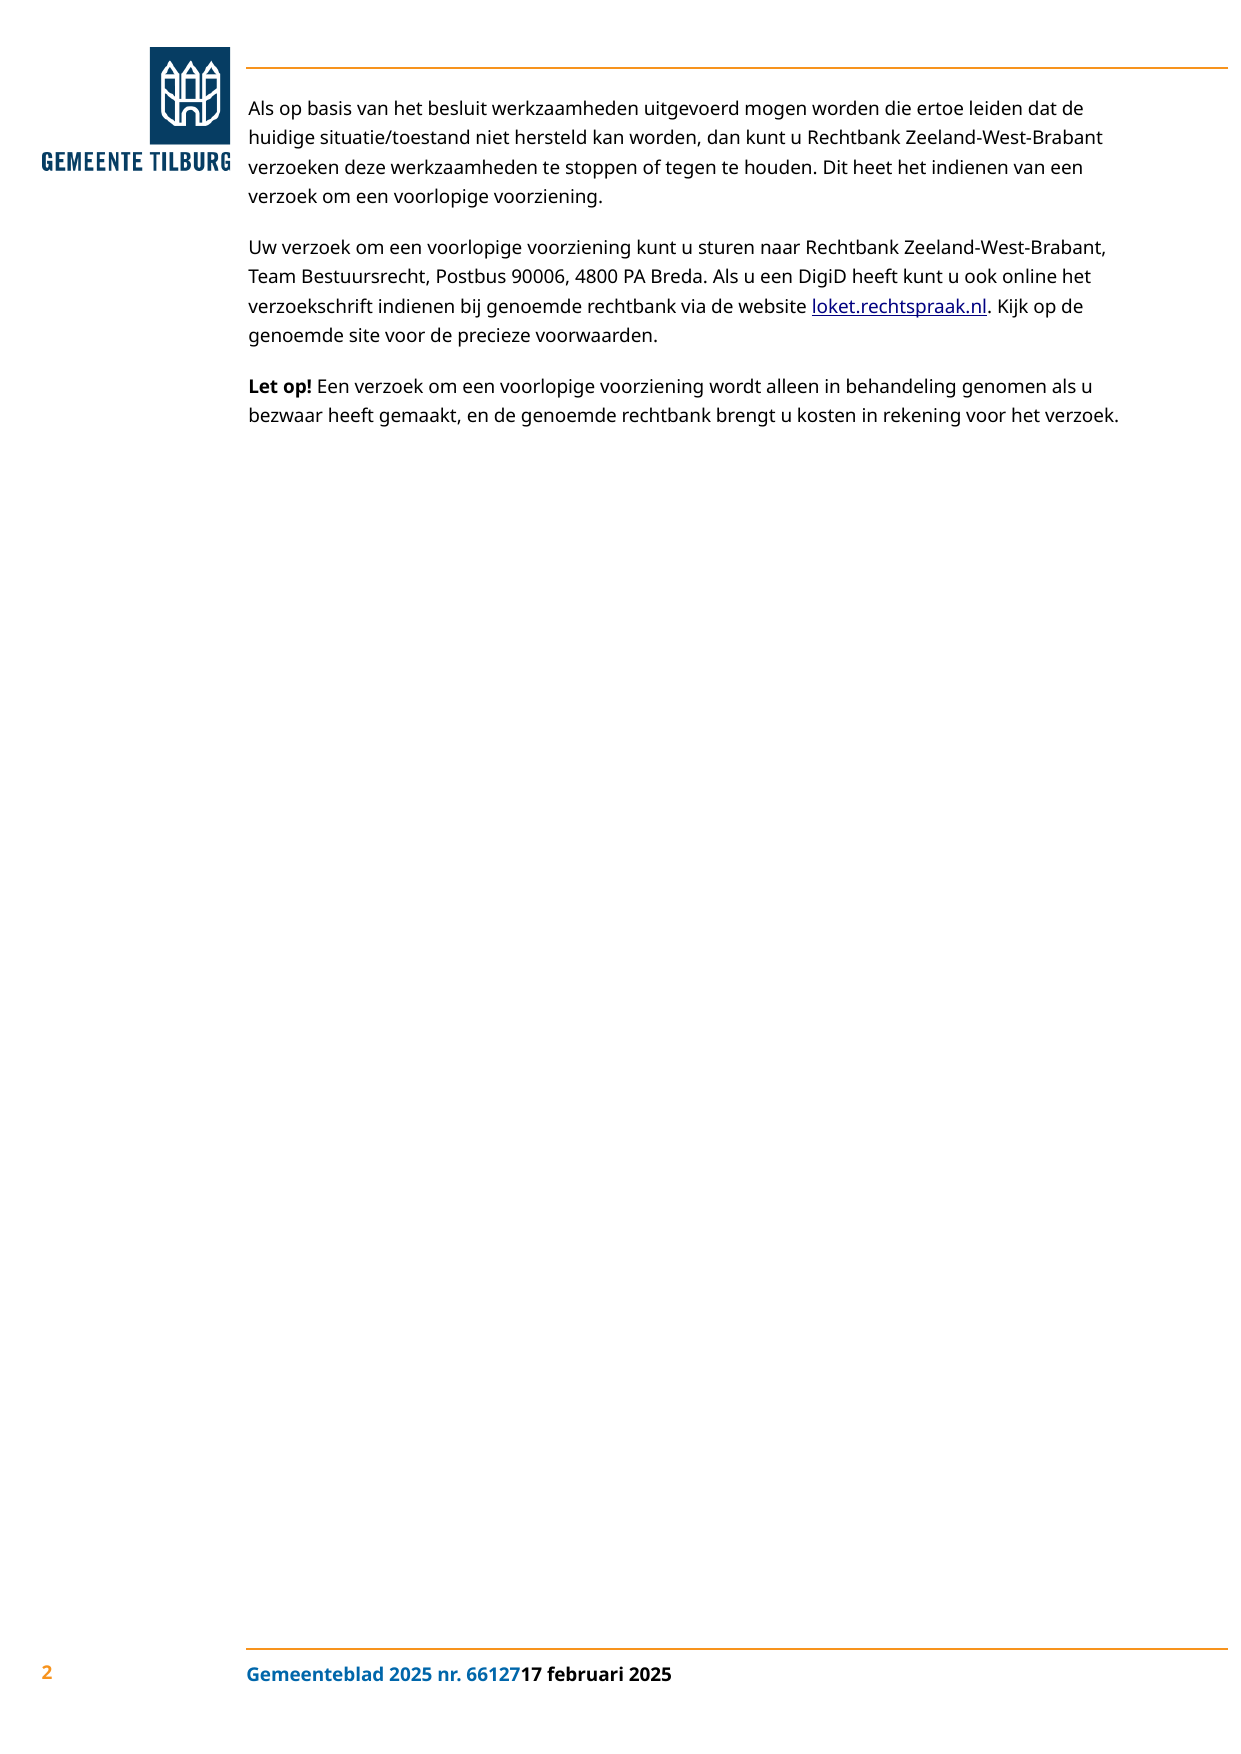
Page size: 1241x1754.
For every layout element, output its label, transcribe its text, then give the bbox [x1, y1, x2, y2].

text Als op basis van het besluit werkzaamheden uitgevoerd mogen worden die ertoe leiden dat de huidige situatie/toestand niet hersteld kan worden, dan kunt u Rechtbank Zeeland-West-Brabant verzoeken deze werkzaamheden te stoppen of tegen te houden. Dit heet het indienen van een verzoek om een voorlopige voorziening. [248, 95, 1152, 209]
text Uw verzoek om een voorlopige voorziening kunt u sturen naar Rechtbank Zeeland-West-Brabant, Team Bestuursrecht, Postbus 90006, 4800 PA Breda. Als u een DigiD heeft kunt u ook online het verzoekschrift indienen bij genoemde rechtbank via de website loket.rechtspraak.nl. Kijk op de genoemde site voor de precieze voorwaarden. [248, 234, 1152, 348]
text Let op! Een verzoek om een voorlopige voorziening wordt alleen in behandeling genomen als u bezwaar heeft gemaakt, en de genoemde rechtbank brengt u kosten in rekening voor het verzoek. [248, 373, 1152, 428]
picture [41, 47, 231, 172]
